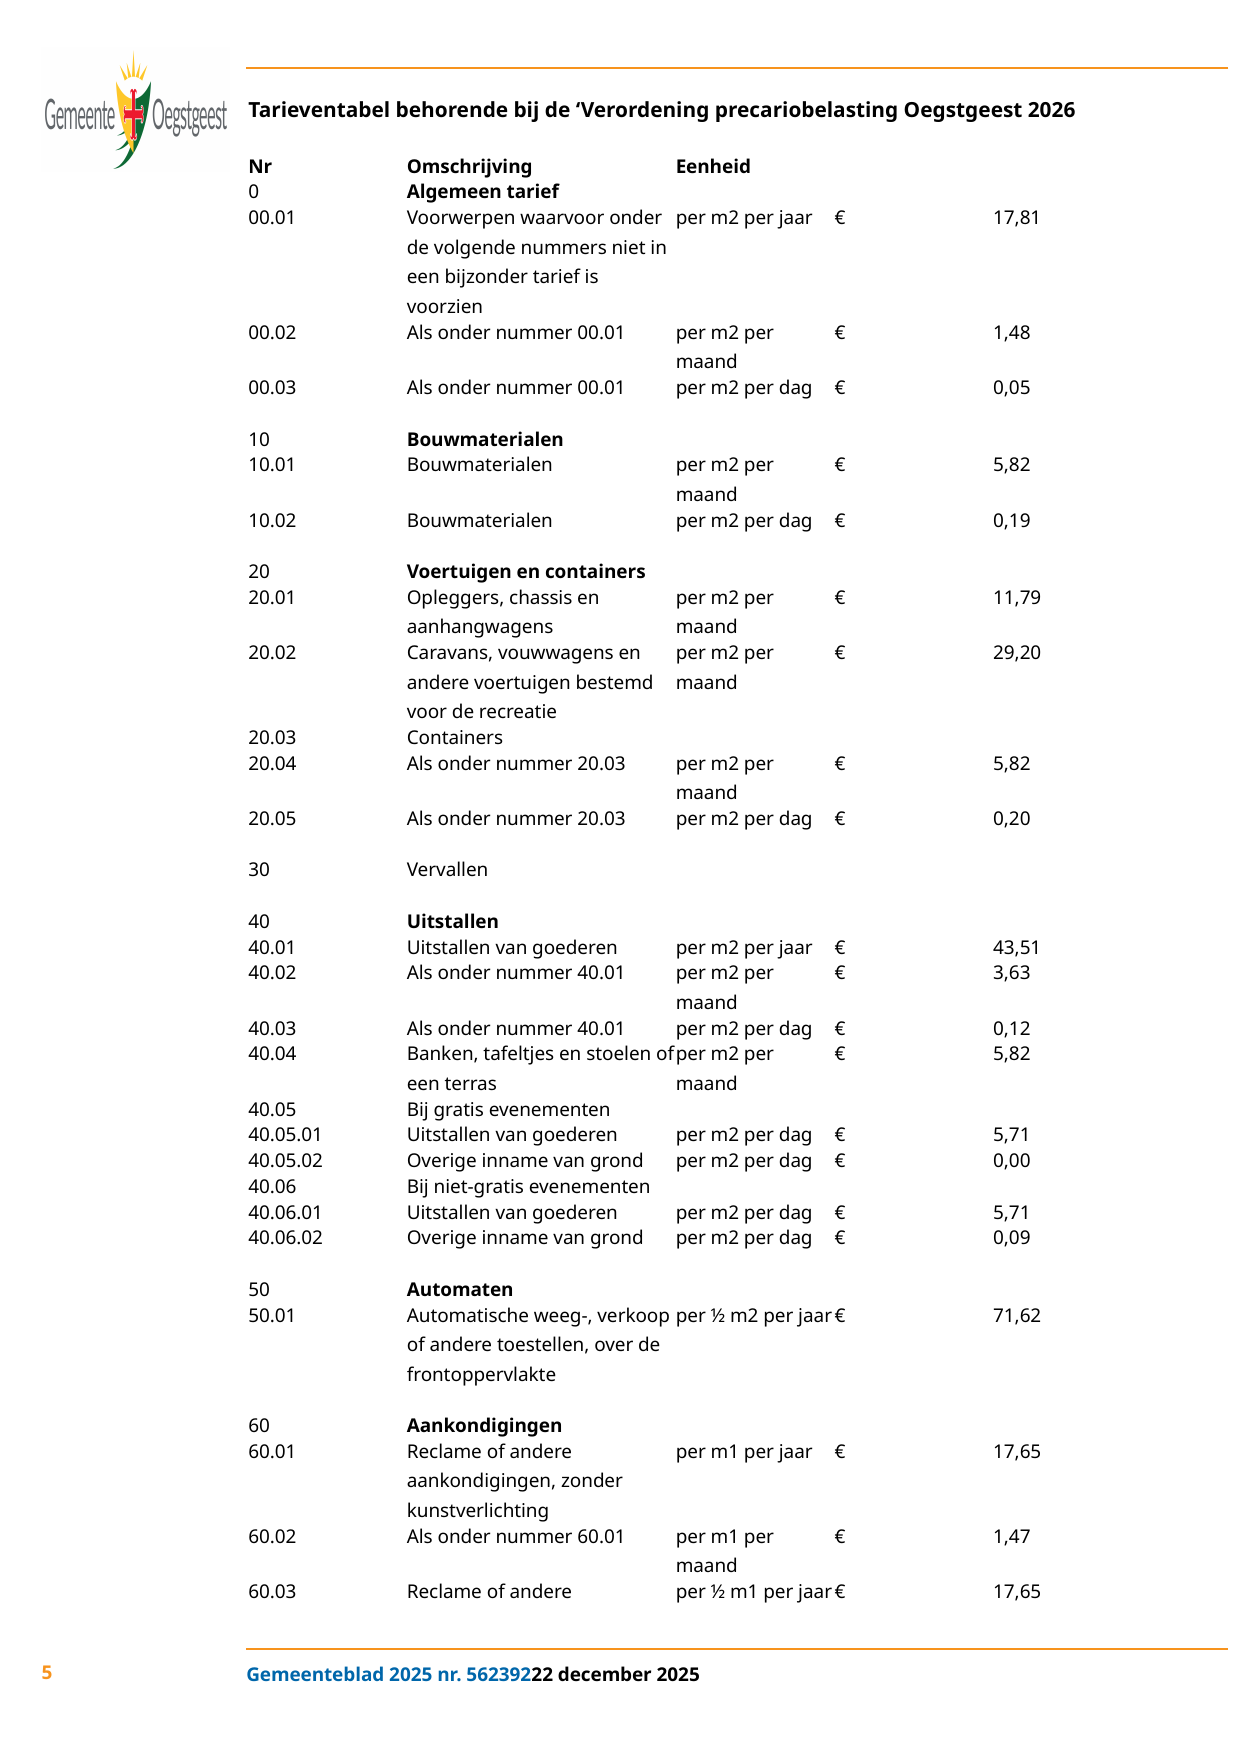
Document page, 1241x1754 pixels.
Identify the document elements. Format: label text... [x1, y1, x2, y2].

table_cell Reclame of andere [407, 1578, 676, 1604]
table_cell [834, 179, 993, 204]
table_cell 50.01 [248, 1302, 407, 1387]
table_cell 29,20 [993, 639, 1152, 724]
table_cell Als onder nummer 20.03 [407, 750, 676, 805]
table_cell 40.05 [248, 1096, 407, 1122]
table_cell [993, 831, 1152, 857]
table_cell [676, 1276, 834, 1302]
table_cell Uitstallen van goederen [407, 1122, 676, 1147]
table_cell 40.02 [248, 960, 407, 1015]
table_cell 60.03 [248, 1578, 407, 1604]
table_cell [834, 1413, 993, 1438]
table_cell Caravans, vouwwagens en andere voertuigen bestemd voor de recreatie [407, 639, 676, 724]
table_cell [993, 1173, 1152, 1199]
table_cell Uitstallen van goederen [407, 1199, 676, 1224]
table_cell 0,12 [993, 1015, 1152, 1041]
table_cell per m2 per maand [676, 319, 834, 374]
table_cell € [834, 1523, 993, 1578]
table_cell 40 [248, 908, 407, 934]
table_cell [834, 883, 993, 908]
table_cell 17,81 [993, 205, 1152, 319]
table_cell [993, 558, 1152, 584]
table_cell 3,63 [993, 960, 1152, 1015]
table_cell Voorwerpen waarvoor onder de volgende nummers niet in een bijzonder tarief is voorzien [407, 205, 676, 319]
table_cell [834, 724, 993, 750]
table_cell Voertuigen en containers [407, 558, 676, 584]
table_cell [676, 1250, 834, 1276]
table_cell 0,19 [993, 507, 1152, 532]
table_cell [676, 1387, 834, 1412]
table_cell 20.01 [248, 584, 407, 639]
table_cell 20.03 [248, 724, 407, 750]
table_cell 5,82 [993, 451, 1152, 507]
table_cell per m2 per dag [676, 507, 834, 532]
table_cell [993, 400, 1152, 426]
table_cell Als onder nummer 00.01 [407, 319, 676, 374]
table_cell 43,51 [993, 934, 1152, 959]
table_cell 17,65 [993, 1578, 1152, 1604]
table_cell [834, 1096, 993, 1122]
table_cell Automaten [407, 1276, 676, 1302]
table_cell 60.02 [248, 1523, 407, 1578]
table_cell [834, 1173, 993, 1199]
table_cell per m2 per jaar [676, 934, 834, 959]
table_cell [407, 831, 676, 857]
table_cell per m2 per maand [676, 750, 834, 805]
table_cell 10.01 [248, 451, 407, 507]
table_cell Uitstallen van goederen [407, 934, 676, 959]
table_cell 40.05.02 [248, 1148, 407, 1173]
table_cell Containers [407, 724, 676, 750]
table_cell [248, 1387, 407, 1412]
table_cell € [834, 584, 993, 639]
table_cell Algemeen tarief [407, 179, 676, 204]
table_cell [993, 908, 1152, 934]
table_cell [676, 426, 834, 451]
table_cell Uitstallen [407, 908, 676, 934]
table_cell [993, 533, 1152, 558]
table_cell [993, 1413, 1152, 1438]
table_cell [834, 400, 993, 426]
table_cell 0,09 [993, 1225, 1152, 1250]
table_cell [993, 426, 1152, 451]
table_cell € [834, 934, 993, 959]
table_cell Bouwmaterialen [407, 451, 676, 507]
table_cell € [834, 451, 993, 507]
table_cell Bij niet-gratis evenementen [407, 1173, 676, 1199]
table_cell 40.06.02 [248, 1225, 407, 1250]
table_cell 00.03 [248, 374, 407, 400]
table_cell [248, 831, 407, 857]
table_cell [676, 883, 834, 908]
table_cell [834, 1276, 993, 1302]
table_cell per m2 per dag [676, 805, 834, 831]
table_cell € [834, 319, 993, 374]
table_cell 0,00 [993, 1148, 1152, 1173]
table_cell per m2 per maand [676, 960, 834, 1015]
table_cell 1,47 [993, 1523, 1152, 1578]
table_cell 71,62 [993, 1302, 1152, 1387]
table_header Omschrijving [407, 153, 676, 179]
table_cell [676, 1413, 834, 1438]
table_cell 40.01 [248, 934, 407, 959]
table_header [993, 153, 1152, 179]
table_cell 00.01 [248, 205, 407, 319]
table_cell per m2 per dag [676, 1148, 834, 1173]
table_cell 11,79 [993, 584, 1152, 639]
table_cell [993, 1276, 1152, 1302]
table_cell 0,20 [993, 805, 1152, 831]
table_cell [834, 426, 993, 451]
table_cell 50 [248, 1276, 407, 1302]
table_cell 30 [248, 857, 407, 882]
table_cell Automatische weeg-, verkoop of andere toestellen, over de frontoppervlakte [407, 1302, 676, 1387]
table_cell 20.02 [248, 639, 407, 724]
table_cell [407, 1250, 676, 1276]
table_cell Overige inname van grond [407, 1148, 676, 1173]
table_cell [248, 400, 407, 426]
table_cell [993, 724, 1152, 750]
table_header Eenheid [676, 153, 834, 179]
table_cell 0 [248, 179, 407, 204]
table_cell 5,71 [993, 1122, 1152, 1147]
table_cell [676, 179, 834, 204]
table_cell per m2 per dag [676, 1015, 834, 1041]
table_cell [834, 831, 993, 857]
table_cell [676, 831, 834, 857]
table_cell [407, 1387, 676, 1412]
table_cell 20.04 [248, 750, 407, 805]
table_cell 40.03 [248, 1015, 407, 1041]
table_cell 1,48 [993, 319, 1152, 374]
table_cell per m2 per dag [676, 374, 834, 400]
table_cell € [834, 1148, 993, 1173]
table_cell 5,82 [993, 750, 1152, 805]
table_cell 5,82 [993, 1041, 1152, 1096]
table_cell Opleggers, chassis en aanhangwagens [407, 584, 676, 639]
table_cell 00.02 [248, 319, 407, 374]
table_cell [993, 883, 1152, 908]
table_cell [676, 857, 834, 882]
table_cell € [834, 205, 993, 319]
table_cell Banken, tafeltjes en stoelen of een terras [407, 1041, 676, 1096]
table_cell € [834, 1199, 993, 1224]
table_cell per m2 per dag [676, 1199, 834, 1224]
table_cell [676, 1173, 834, 1199]
table_cell Vervallen [407, 857, 676, 882]
table_cell € [834, 750, 993, 805]
table_cell € [834, 1578, 993, 1604]
table_cell € [834, 1041, 993, 1096]
table_cell € [834, 1122, 993, 1147]
table_cell Als onder nummer 40.01 [407, 1015, 676, 1041]
table_cell per m2 per maand [676, 1041, 834, 1096]
table_cell per ½ m2 per jaar [676, 1302, 834, 1387]
table_cell 40.04 [248, 1041, 407, 1096]
table_cell per m2 per maand [676, 639, 834, 724]
table_cell Als onder nummer 00.01 [407, 374, 676, 400]
table_cell 17,65 [993, 1438, 1152, 1523]
table_cell Reclame of andere aankondigingen, zonder kunstverlichting [407, 1438, 676, 1523]
table_cell per m1 per jaar [676, 1438, 834, 1523]
table_cell [407, 400, 676, 426]
table_cell 10 [248, 426, 407, 451]
table_cell € [834, 639, 993, 724]
table_cell Bouwmaterialen [407, 426, 676, 451]
table_cell per m2 per jaar [676, 205, 834, 319]
table_cell € [834, 507, 993, 532]
text Tarieventabel behorende bij de ‘Verordening precariobelasting Oegstgeest 2026 [248, 95, 1152, 123]
table_cell € [834, 805, 993, 831]
table_cell 60 [248, 1413, 407, 1438]
table_cell € [834, 960, 993, 1015]
table_cell per ½ m1 per jaar [676, 1578, 834, 1604]
table_cell € [834, 1302, 993, 1387]
table_cell 40.05.01 [248, 1122, 407, 1147]
table_cell Bouwmaterialen [407, 507, 676, 532]
table_cell Bij gratis evenementen [407, 1096, 676, 1122]
picture [41, 47, 231, 172]
table_cell 20.05 [248, 805, 407, 831]
table_cell per m2 per maand [676, 451, 834, 507]
table_cell Aankondigingen [407, 1413, 676, 1438]
table_cell € [834, 1015, 993, 1041]
table_cell per m2 per dag [676, 1122, 834, 1147]
table_cell [676, 724, 834, 750]
table_cell [676, 400, 834, 426]
table_cell 60.01 [248, 1438, 407, 1523]
table_cell [248, 1250, 407, 1276]
table_cell [407, 533, 676, 558]
table_cell [834, 1250, 993, 1276]
table_cell [834, 558, 993, 584]
table_cell 10.02 [248, 507, 407, 532]
table_cell 5,71 [993, 1199, 1152, 1224]
table_cell Overige inname van grond [407, 1225, 676, 1250]
table_cell [993, 179, 1152, 204]
table_cell per m1 per maand [676, 1523, 834, 1578]
table_cell [676, 533, 834, 558]
table_header Nr [248, 153, 407, 179]
table_cell [834, 533, 993, 558]
table_cell [676, 558, 834, 584]
table_header [834, 153, 993, 179]
table_cell € [834, 1225, 993, 1250]
table_cell [993, 1387, 1152, 1412]
table_cell [676, 1096, 834, 1122]
table_cell 20 [248, 558, 407, 584]
table_cell € [834, 374, 993, 400]
table_cell [993, 1250, 1152, 1276]
table_cell per m2 per maand [676, 584, 834, 639]
table_cell Als onder nummer 20.03 [407, 805, 676, 831]
table_cell 40.06 [248, 1173, 407, 1199]
table_cell [993, 1096, 1152, 1122]
table_cell [248, 533, 407, 558]
table_cell [834, 857, 993, 882]
table_cell [676, 908, 834, 934]
table_cell [993, 857, 1152, 882]
table_cell Als onder nummer 60.01 [407, 1523, 676, 1578]
table_cell [248, 883, 407, 908]
table_cell 0,05 [993, 374, 1152, 400]
table_cell Als onder nummer 40.01 [407, 960, 676, 1015]
table_cell [834, 908, 993, 934]
table_cell 40.06.01 [248, 1199, 407, 1224]
table_cell € [834, 1438, 993, 1523]
table_cell [834, 1387, 993, 1412]
table_cell [407, 883, 676, 908]
table_cell per m2 per dag [676, 1225, 834, 1250]
